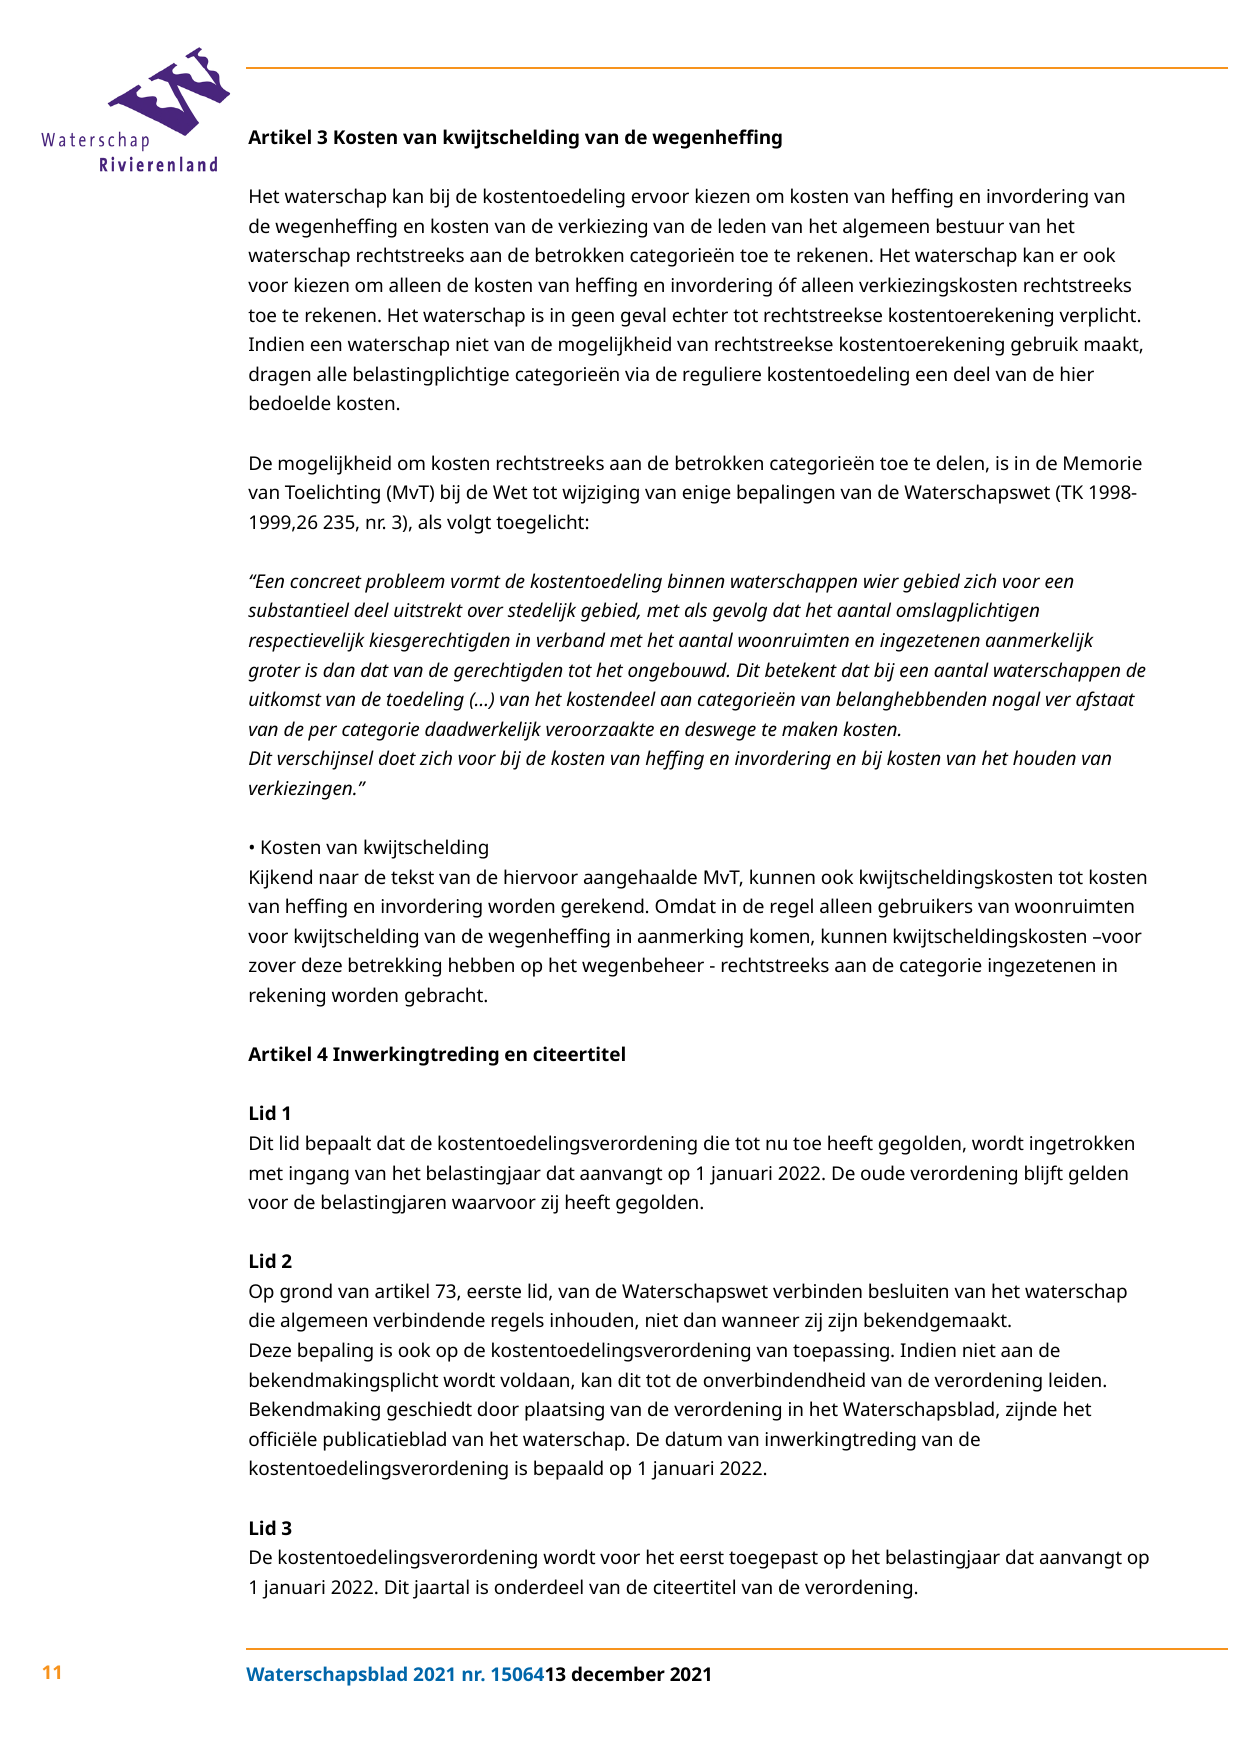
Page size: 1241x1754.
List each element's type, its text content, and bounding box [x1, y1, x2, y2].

text Dit lid bepaalt dat de kostentoedelingsverordening die tot nu toe heeft gegolden, wordt ingetrokken met ingang van het belastingjaar dat aanvangt op 1 januari 2022. De oude verordening blijft gelden voor de belastingjaren waarvoor zij heeft gegolden. [248, 1130, 1152, 1215]
text Dit verschijnsel doet zich voor bij de kosten van heffing en invordering en bij kosten van het houden van verkiezingen.” [248, 746, 1152, 801]
text Kijkend naar de tekst van de hiervoor aangehaalde MvT, kunnen ook kwijtscheldingskosten tot kosten van heffing en invordering worden gerekend. Omdat in de regel alleen gebruikers van woonruimten voor kwijtschelding van de wegenheffing in aanmerking komen, kunnen kwijtscheldingskosten –voor zover deze betrekking hebben op het wegenbeheer - rechtstreeks aan de categorie ingezetenen in rekening worden gebracht. [248, 864, 1152, 1008]
text Artikel 4 Inwerkingtreding en citeertitel [248, 1041, 1152, 1067]
text “Een concreet probleem vormt de kostentoedeling binnen waterschappen wier gebied zich voor een substantieel deel uitstrekt over stedelijk gebied, met als gevolg dat het aantal omslagplichtigen respectievelijk kiesgerechtigden in verband met het aantal woonruimten en ingezetenen aanmerkelijk groter is dan dat van de gerechtigden tot het ongebouwd. Dit betekent dat bij een aantal waterschappen de uitkomst van de toedeling (…) van het kostendeel aan categorieën van belanghebbenden nogal ver afstaat van de per categorie daadwerkelijk veroorzaakte en deswege te maken kosten. [248, 568, 1152, 742]
text • Kosten van kwijtschelding [248, 834, 1152, 860]
text Het waterschap kan bij de kostentoedeling ervoor kiezen om kosten van heffing en invordering van de wegenheffing en kosten van de verkiezing van de leden van het algemeen bestuur van het waterschap rechtstreeks aan de betrokken categorieën toe te rekenen. Het waterschap kan er ook voor kiezen om alleen de kosten van heffing en invordering óf alleen verkiezingskosten rechtstreeks toe te rekenen. Het waterschap is in geen geval echter tot rechtstreekse kostentoerekening verplicht. Indien een waterschap niet van de mogelijkheid van rechtstreekse kostentoerekening gebruik maakt, dragen alle belastingplichtige categorieën via de reguliere kostentoedeling een deel van de hier bedoelde kosten. [248, 183, 1152, 416]
text Lid 1 [248, 1101, 1152, 1126]
text Bekendmaking geschiedt door plaatsing van de verordening in het Waterschapsblad, zijnde het officiële publicatieblad van het waterschap. De datum van inwerkingtreding van de kostentoedelingsverordening is bepaald op 1 januari 2022. [248, 1396, 1152, 1481]
text Lid 3 [248, 1515, 1152, 1541]
text Op grond van artikel 73, eerste lid, van de Waterschapswet verbinden besluiten van het waterschap die algemeen verbindende regels inhouden, niet dan wanneer zij zijn bekendgemaakt. [248, 1278, 1152, 1333]
text Artikel 3 Kosten van kwijtschelding van de wegenheffing [248, 124, 1152, 150]
picture [41, 47, 231, 172]
text Lid 2 [248, 1248, 1152, 1274]
text De mogelijkheid om kosten rechtstreeks aan de betrokken categorieën toe te delen, is in de Memorie van Toelichting (MvT) bij de Wet tot wijziging van enige bepalingen van de Waterschapswet (TK 1998-1999,26 235, nr. 3), als volgt toegelicht: [248, 450, 1152, 535]
text Deze bepaling is ook op de kostentoedelingsverordening van toepassing. Indien niet aan de bekendmakingsplicht wordt voldaan, kan dit tot de onverbindendheid van de verordening leiden. [248, 1337, 1152, 1393]
text De kostentoedelingsverordening wordt voor het eerst toegepast op het belastingjaar dat aanvangt op 1 januari 2022. Dit jaartal is onderdeel van de citeertitel van de verordening. [248, 1544, 1152, 1600]
